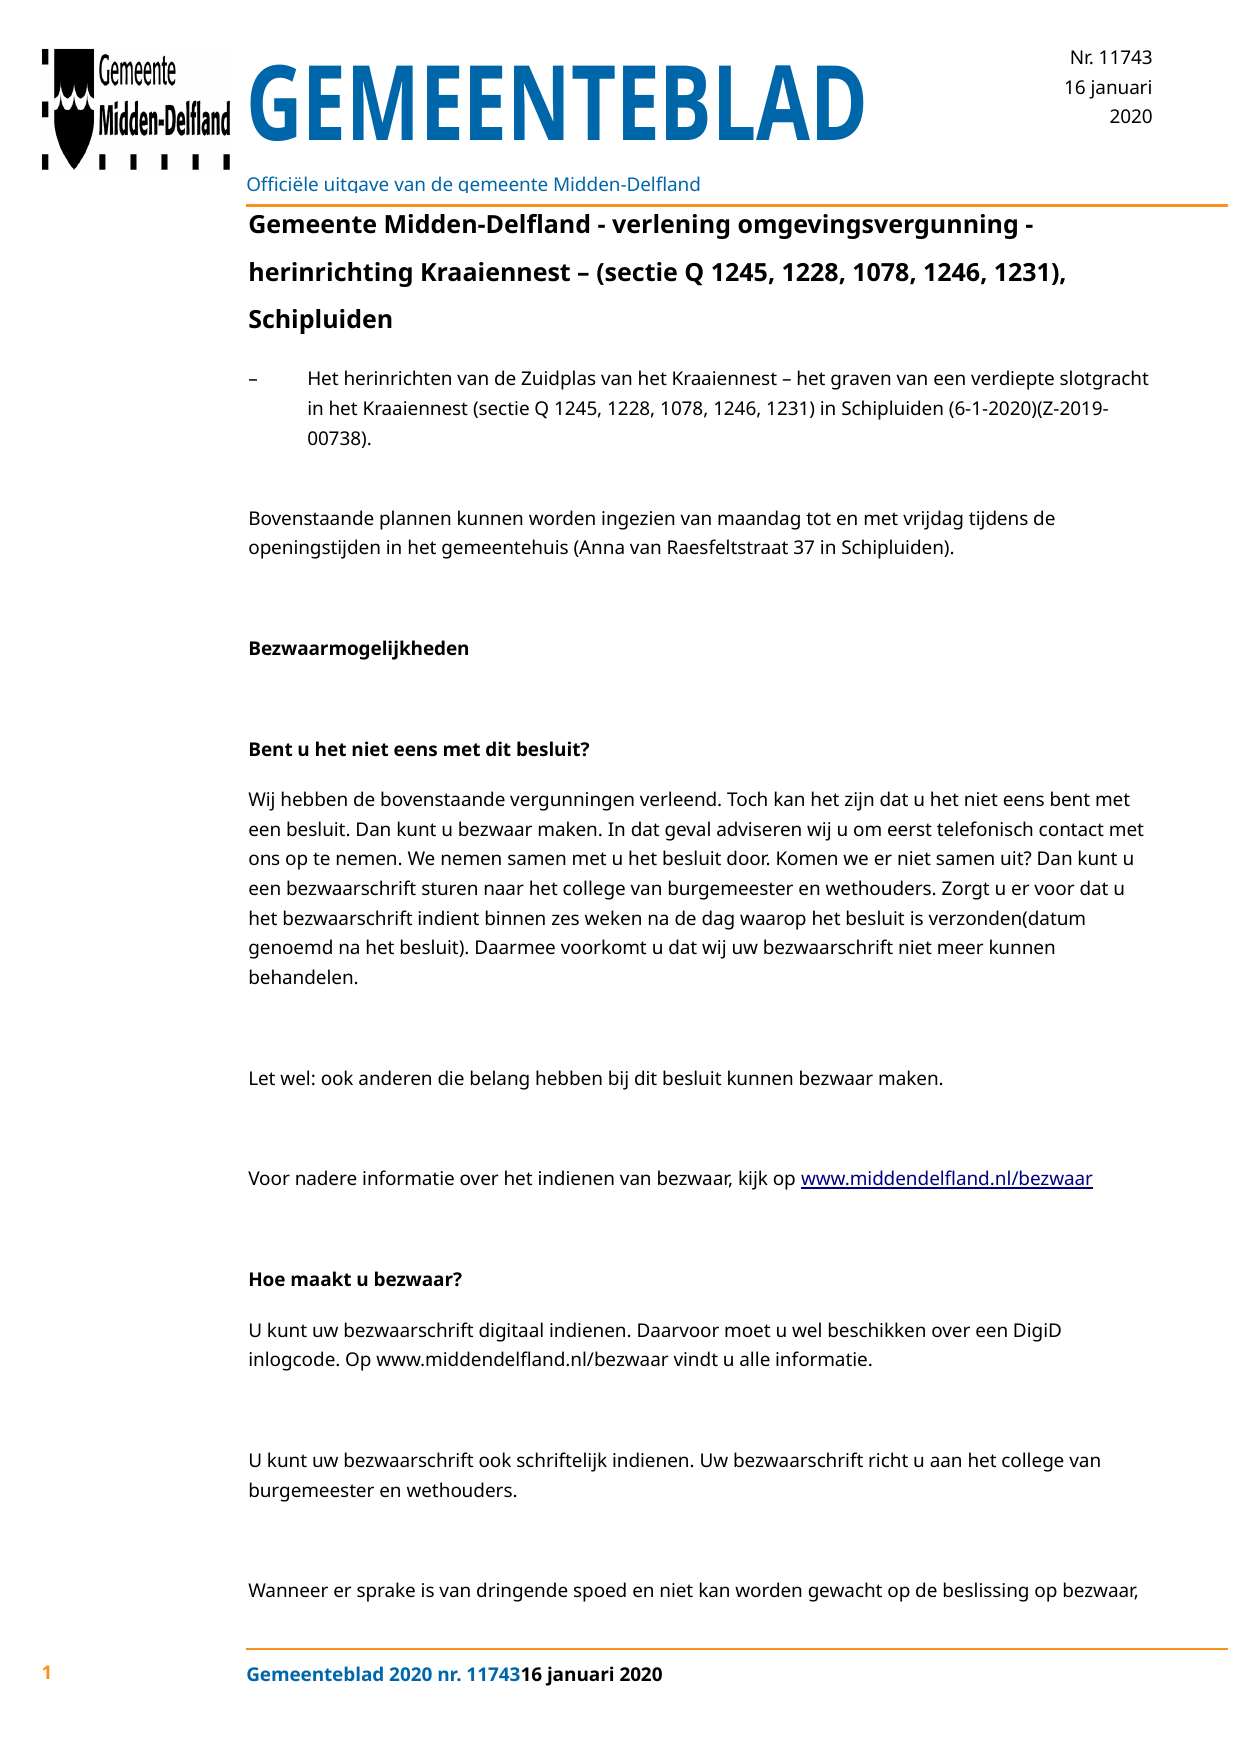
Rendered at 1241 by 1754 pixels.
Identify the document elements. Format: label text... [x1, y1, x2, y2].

text Let wel: ook anderen die belang hebben bij dit besluit kunnen bezwaar maken. [248, 1065, 1152, 1090]
text Bezwaarmogelijkheden [248, 635, 1152, 661]
text Hoe maakt u bezwaar? [248, 1266, 1152, 1292]
text Wanneer er sprake is van dringende spoed en niet kan worden gewacht op de beslissing op bezwaar, [248, 1578, 1152, 1603]
text U kunt uw bezwaarschrift ook schriftelijk indienen. Uw bezwaarschrift richt u aan het college van burgemeester en wethouders. [248, 1447, 1152, 1502]
text Bovenstaande plannen kunnen worden ingezien van maandag tot en met vrijdag tijdens de openingstijden in het gemeentehuis (Anna van Raesfeltstraat 37 in Schipluiden). [248, 505, 1152, 560]
list Het herinrichten van de Zuidplas van het Kraaiennest – het graven van een verdiepte slotgracht in het Kraaiennest (sectie Q 1245, 1228, 1078, 1246, 1231) in Schipluiden (6-1-2020)(Z-2019-00738). [248, 366, 1152, 450]
picture [41, 47, 231, 172]
text Voor nadere informatie over het indienen van bezwaar, kijk op www.middendelfland.nl/bezwaar [248, 1166, 1152, 1191]
text Bent u het niet eens met dit besluit? [248, 736, 1152, 762]
text Wij hebben de bovenstaande vergunningen verleend. Toch kan het zijn dat u het niet eens bent met een besluit. Dan kunt u bezwaar maken. In dat geval adviseren wij u om eerst telefonisch contact met ons op te nemen. We nemen samen met u het besluit door. Komen we er niet samen uit? Dan kunt u een bezwaarschrift sturen naar het college van burgemeester en wethouders. Zorgt u er voor dat u het bezwaarschrift indient binnen zes weken na de dag waarop het besluit is verzonden(datum genoemd na het besluit). Daarmee voorkomt u dat wij uw bezwaarschrift niet meer kunnen behandelen. [248, 786, 1152, 989]
text Gemeente Midden-Delfland - verlening omgevingsvergunning - herinrichting Kraaiennest – (sectie Q 1245, 1228, 1078, 1246, 1231), Schipluiden [248, 207, 1152, 336]
text U kunt uw bezwaarschrift digitaal indienen. Daarvoor moet u wel beschikken over een DigiD inlogcode. Op www.middendelfland.nl/bezwaar vindt u alle informatie. [248, 1317, 1152, 1372]
